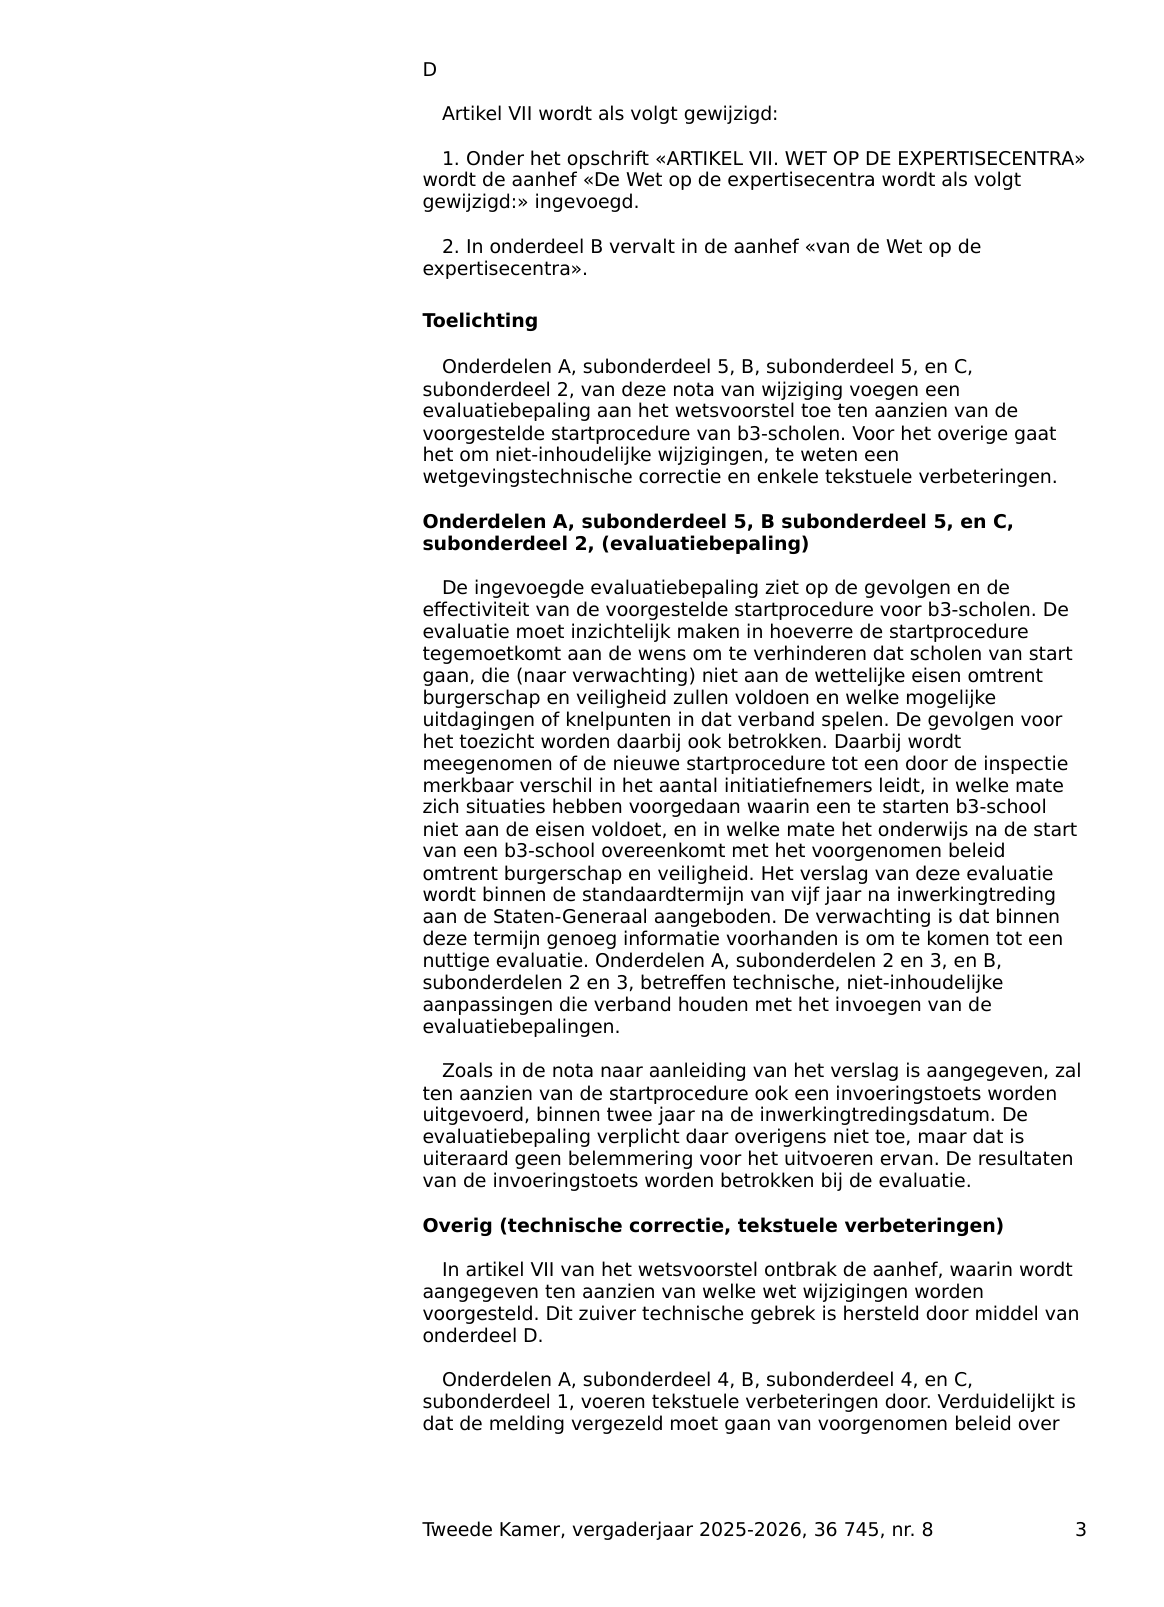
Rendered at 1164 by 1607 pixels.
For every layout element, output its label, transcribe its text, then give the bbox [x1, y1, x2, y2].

text 1. Onder het opschrift «ARTIKEL VII. WET OP DE EXPERTISECENTRA» wordt de aanhef «De Wet op de expertisecentra wordt als volgt gewijzigd:» ingevoegd. [422, 147, 1087, 213]
subtitle Overig (technische correctie, tekstuele verbeteringen) [422, 1214, 1087, 1236]
text In artikel VII van het wetsvoorstel ontbrak de aanhef, waarin wordt aangegeven ten aanzien van welke wet wijzigingen worden voorgesteld. Dit zuiver technische gebrek is hersteld door middel van onderdeel D. [422, 1259, 1087, 1347]
text 2. In onderdeel B vervalt in de aanhef «van de Wet op de expertisecentra». [422, 236, 1087, 279]
text Onderdelen A, subonderdeel 4, B, subonderdeel 4, en C, subonderdeel 1, voeren tekstuele verbeteringen door. Verduidelijkt is dat de melding vergezeld moet gaan van voorgenomen beleid over [422, 1369, 1087, 1435]
text De ingevoegde evaluatiebepaling ziet op de gevolgen en de effectiviteit van de voorgestelde startprocedure voor b3-scholen. De evaluatie moet inzichtelijk maken in hoeverre de startprocedure tegemoetkomt aan de wens om te verhinderen dat scholen van start gaan, die (naar verwachting) niet aan de wettelijke eisen omtrent burgerschap en veiligheid zullen voldoen en welke mogelijke uitdagingen of knelpunten in dat verband spelen. De gevolgen voor het toezicht worden daarbij ook betrokken. Daarbij wordt meegenomen of de nieuwe startprocedure tot een door de inspectie merkbaar verschil in het aantal initiatiefnemers leidt, in welke mate zich situaties hebben voorgedaan waarin een te starten b3-school niet aan de eisen voldoet, en in welke mate het onderwijs na de start van een b3-school overeenkomt met het voorgenomen beleid omtrent burgerschap en veiligheid. Het verslag van deze evaluatie wordt binnen de standaardtermijn van vijf jaar na inwerkingtreding aan de Staten-Generaal aangeboden. De verwachting is dat binnen deze termijn genoeg informatie voorhanden is om te komen tot een nuttige evaluatie. Onderdelen A, subonderdelen 2 en 3, en B, subonderdelen 2 en 3, betreffen technische, niet-inhoudelijke aanpassingen die verband houden met het invoegen van de evaluatiebepalingen. [422, 577, 1087, 1038]
text Zoals in de nota naar aanleiding van het verslag is aangegeven, zal ten aanzien van de startprocedure ook een invoeringstoets worden uitgevoerd, binnen twee jaar na de inwerkingtredingsdatum. De evaluatiebepaling verplicht daar overigens niet toe, maar dat is uiteraard geen belemmering voor het uitvoeren ervan. De resultaten van de invoeringstoets worden betrokken bij de evaluatie. [422, 1060, 1087, 1192]
text Artikel VII wordt als volgt gewijzigd: [422, 103, 1087, 125]
subtitle D [422, 59, 1087, 81]
subtitle Toelichting [422, 309, 1087, 331]
subtitle Onderdelen A, subonderdeel 5, B subonderdeel 5, en C, subonderdeel 2, (evaluatiebepaling) [422, 511, 1087, 554]
text Onderdelen A, subonderdeel 5, B, subonderdeel 5, en C, subonderdeel 2, van deze nota van wijziging voegen een evaluatiebepaling aan het wetsvoorstel toe ten aanzien van de voorgestelde startprocedure van b3-scholen. Voor het overige gaat het om niet-inhoudelijke wijzigingen, te weten een wetgevingstechnische correctie en enkele tekstuele verbeteringen. [422, 356, 1087, 488]
